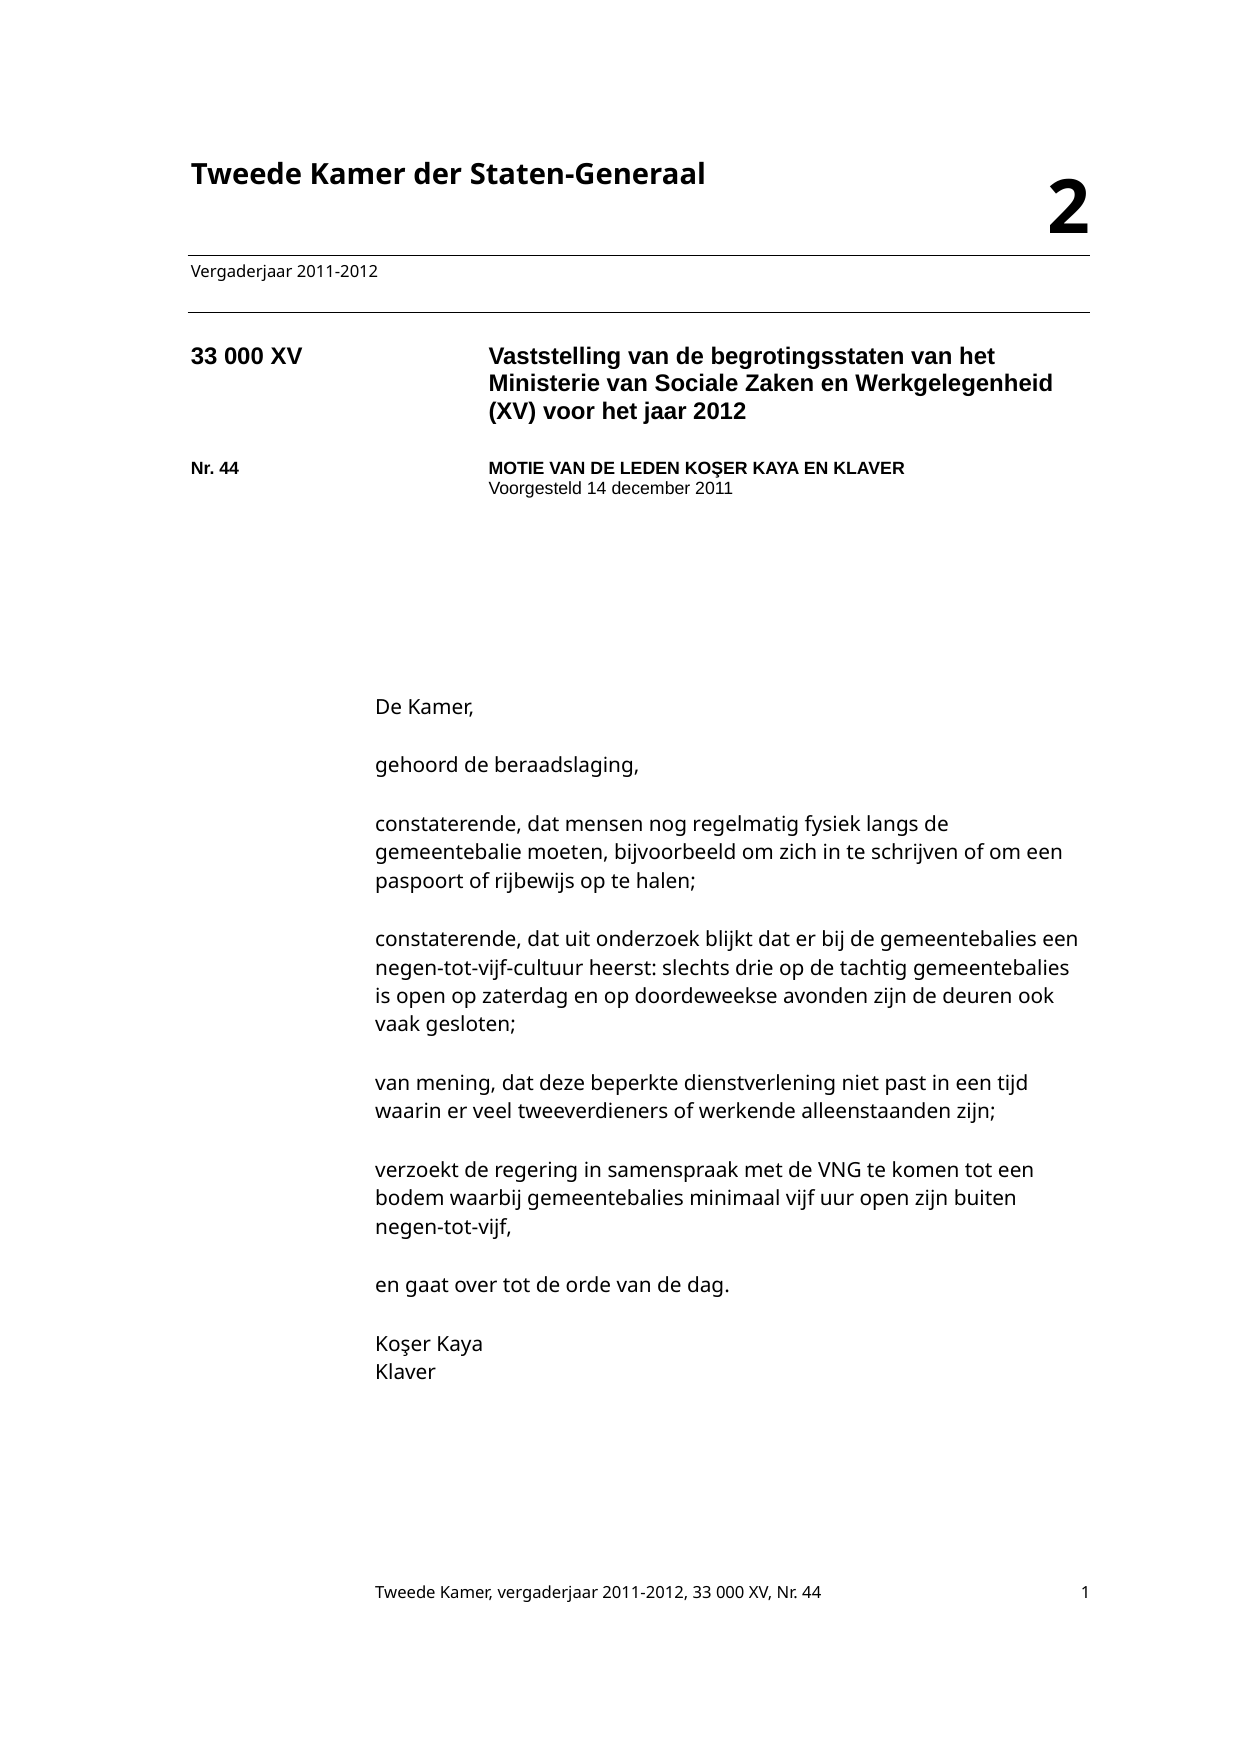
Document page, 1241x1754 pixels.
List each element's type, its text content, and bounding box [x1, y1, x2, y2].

text constaterende, dat uit onderzoek blijkt dat er bij de gemeentebalies een negen-tot-vijf-cultuur heerst: slechts drie op de tachtig gemeentebalies is open op zaterdag en op doordeweekse avonden zijn de deuren ook vaak gesloten; [375, 924, 1090, 1038]
text Klaver [375, 1357, 1090, 1386]
table_cell 33 000 XV [188, 339, 485, 454]
table_header 2 [910, 150, 1090, 255]
text verzoekt de regering in samenspraak met de VNG te komen tot een bodem waarbij gemeentebalies minimaal vijf uur open zijn buiten negen-tot-vijf, [375, 1155, 1090, 1240]
text en gaat over tot de orde van de dag. [375, 1270, 1090, 1299]
text van mening, dat deze beperkte dienstverlening niet past in een tijd waarin er veel tweeverdieners of werkende alleenstaanden zijn; [375, 1068, 1090, 1125]
table_cell [188, 313, 485, 339]
table_cell Vaststelling van de begrotingsstaten van het Ministerie van Sociale Zaken en Werkgelegenheid (XV) voor het jaar 2012 [485, 339, 1090, 454]
table_cell Nr. 44 [188, 455, 485, 573]
text De Kamer, [375, 692, 1090, 721]
table_cell [485, 256, 1090, 312]
table_cell MOTIE VAN DE LEDEN KOŞER KAYA EN KLAVER Voorgesteld 14 december 2011 [485, 455, 1090, 573]
table_header Tweede Kamer der Staten-Generaal [188, 150, 909, 255]
table_cell Vergaderjaar 2011-2012 [188, 256, 485, 312]
text Koşer Kaya [375, 1329, 1090, 1357]
text constaterende, dat mensen nog regelmatig fysiek langs de gemeentebalie moeten, bijvoorbeeld om zich in te schrijven of om een paspoort of rijbewijs op te halen; [375, 809, 1090, 894]
text gehoord de beraadslaging, [375, 751, 1090, 779]
table_cell [485, 313, 1090, 339]
